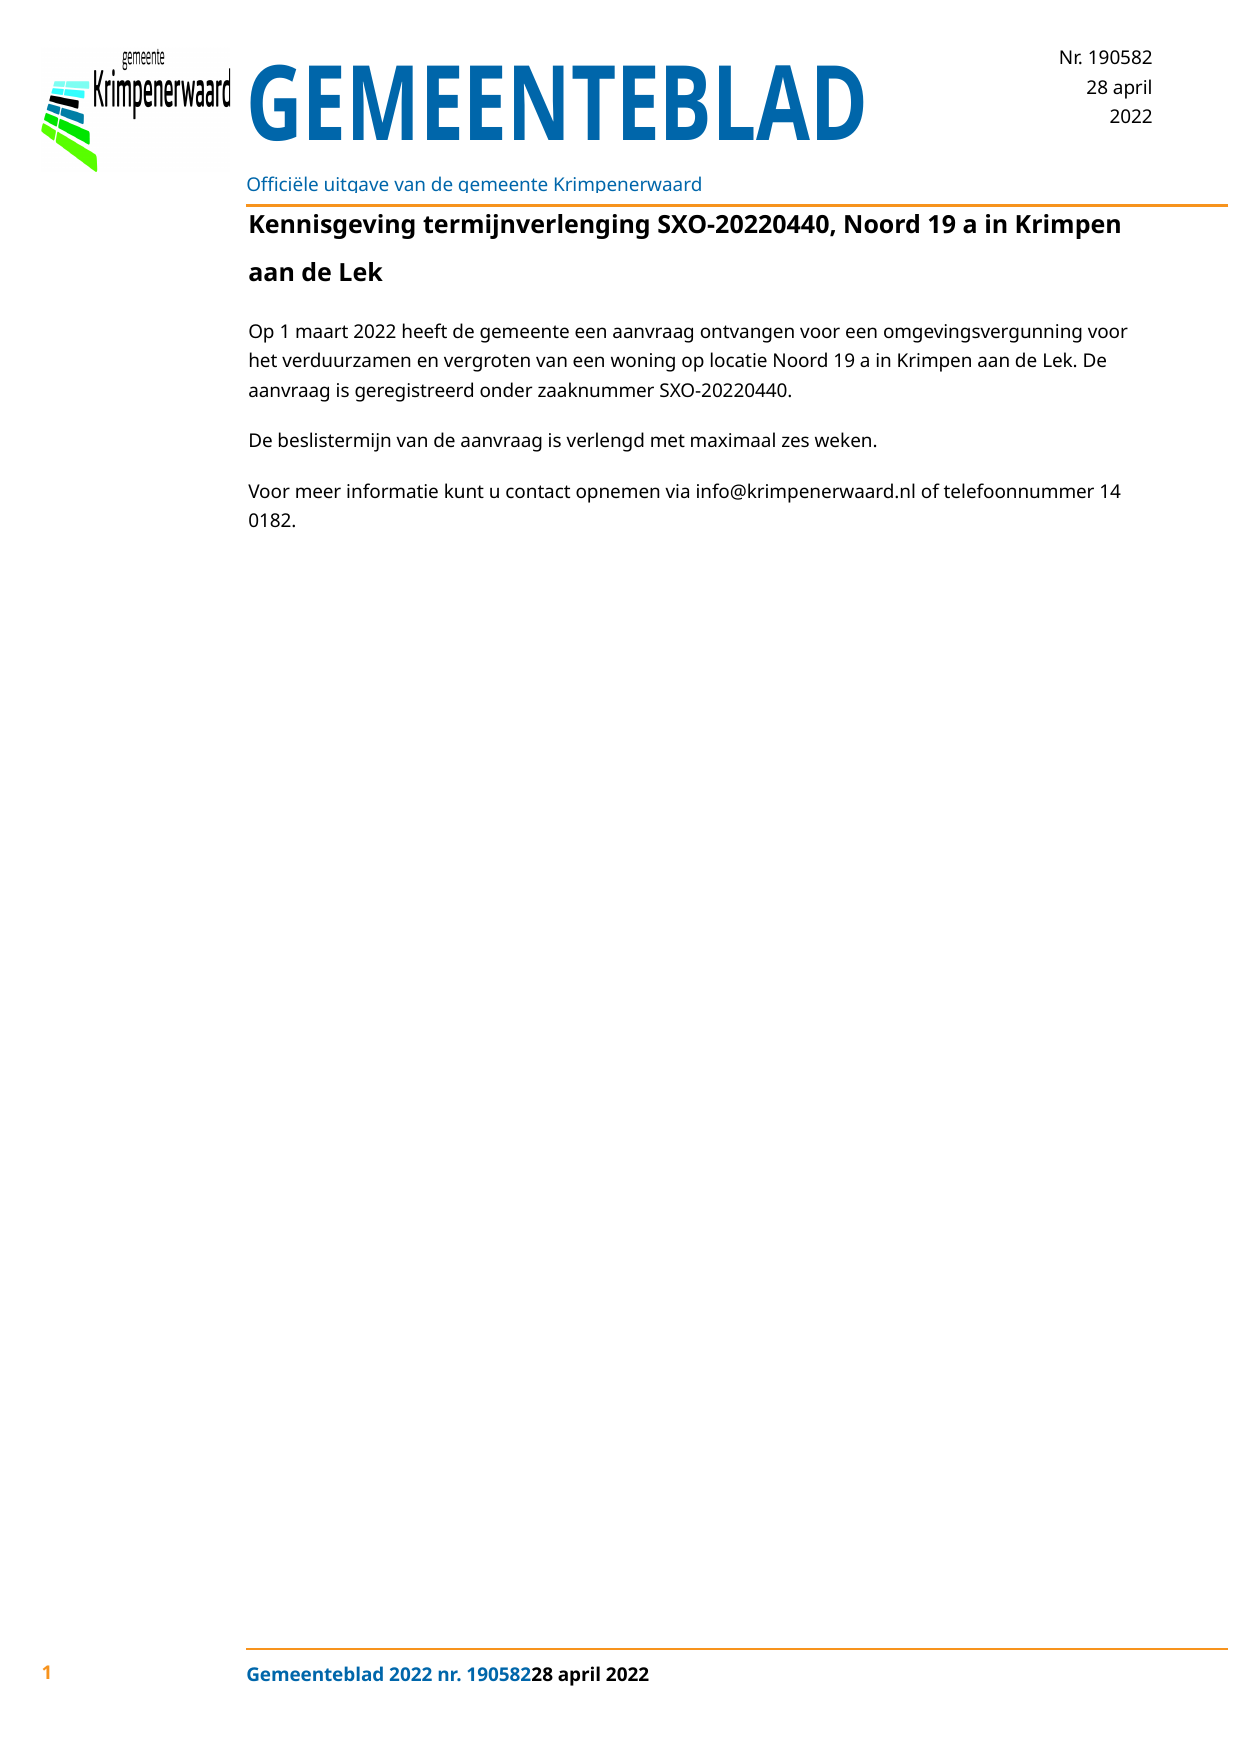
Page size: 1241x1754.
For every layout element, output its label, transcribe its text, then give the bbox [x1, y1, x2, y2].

text Op 1 maart 2022 heeft de gemeente een aanvraag ontvangen voor een omgevingsvergunning voor het verduurzamen en vergroten van een woning op locatie Noord 19 a in Krimpen aan de Lek. De aanvraag is geregistreerd onder zaaknummer SXO-20220440. [248, 318, 1152, 403]
text Voor meer informatie kunt u contact opnemen via info@krimpenerwaard.nl of telefoonnummer 14 0182. [248, 478, 1152, 533]
text De beslistermijn van de aanvraag is verlengd met maximaal zes weken. [248, 427, 1152, 453]
text Kennisgeving termijnverlenging SXO-20220440, Noord 19 a in Krimpen aan de Lek [248, 207, 1152, 288]
picture [41, 47, 231, 172]
